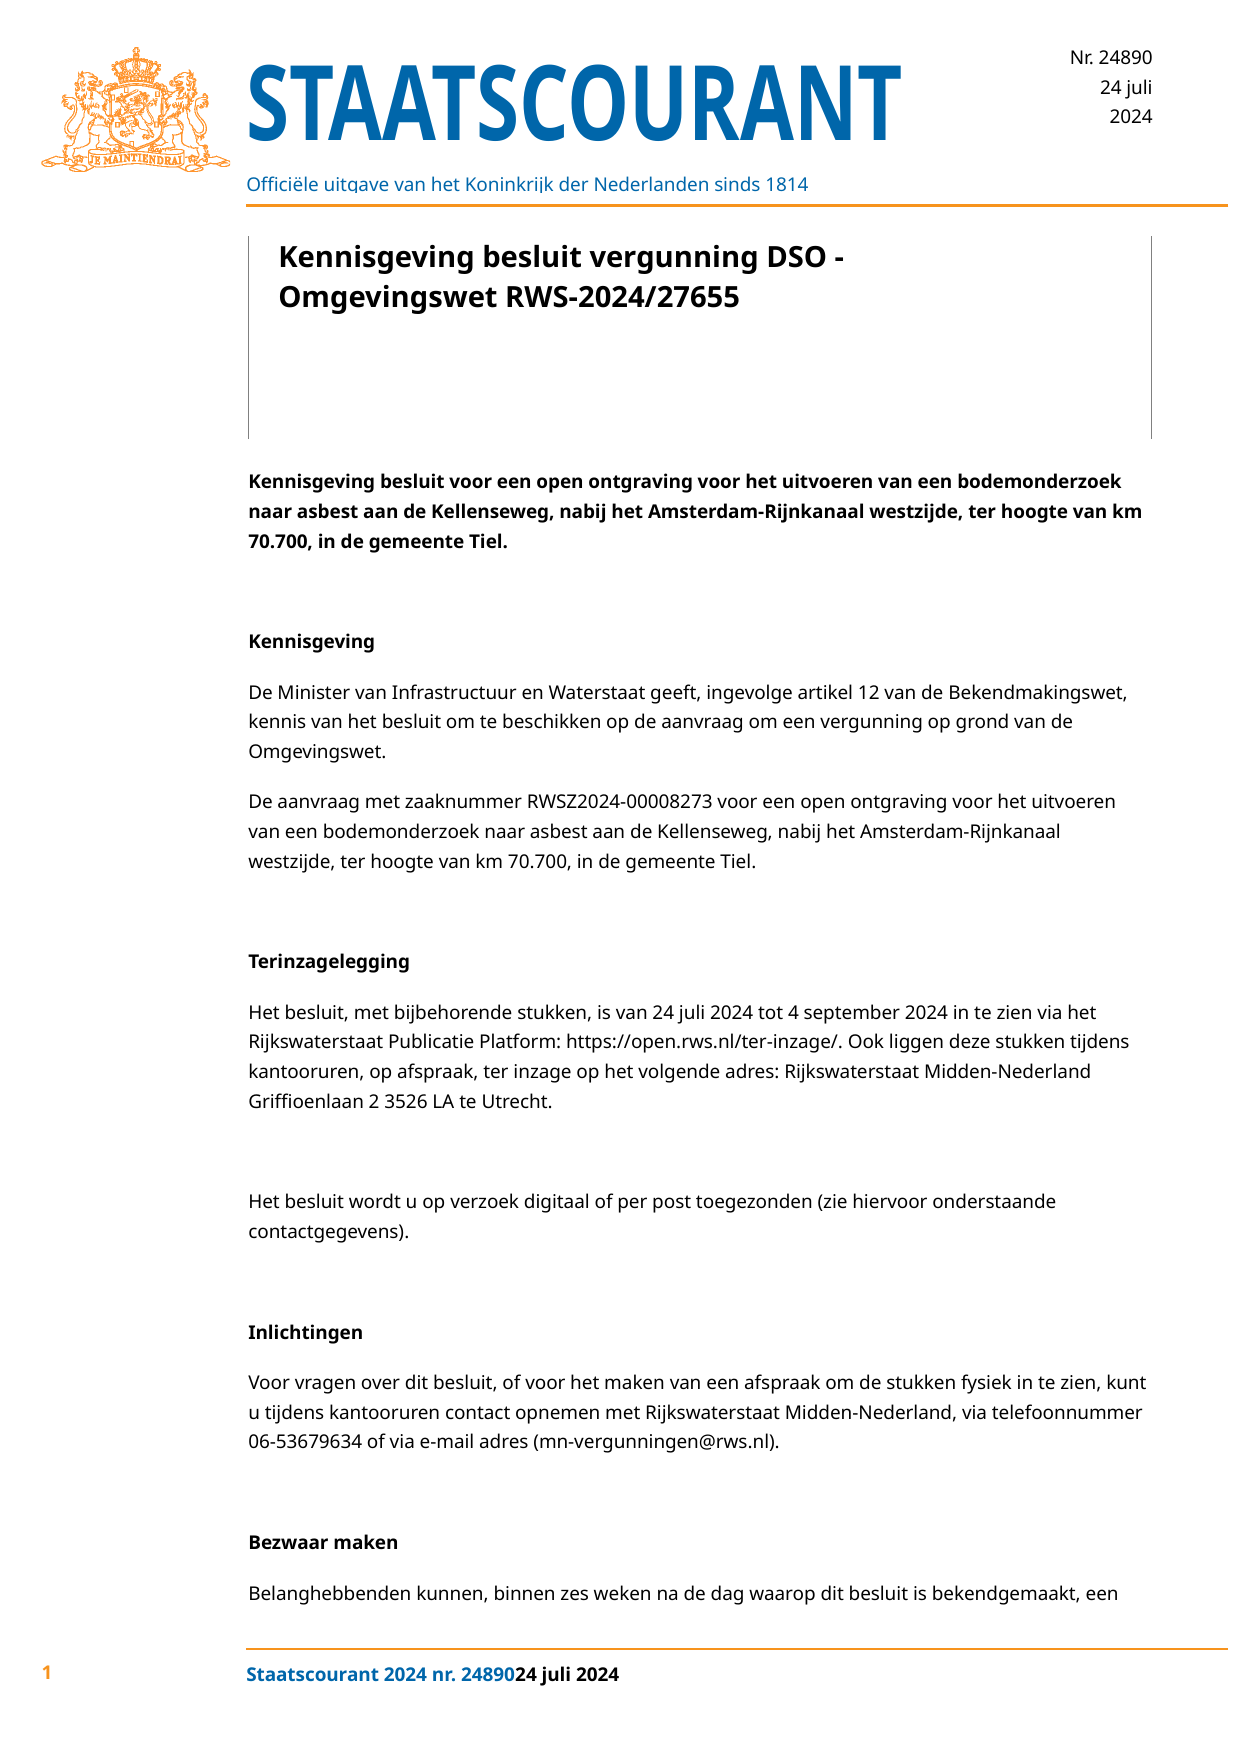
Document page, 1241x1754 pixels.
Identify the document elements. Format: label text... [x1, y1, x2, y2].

text Kennisgeving [248, 629, 1152, 654]
text De aanvraag met zaaknummer RWSZ2024-00008273 voor een open ontgraving voor het uitvoeren van een bodemonderzoek naar asbest aan de Kellenseweg, nabij het Amsterdam-Rijnkanaal westzijde, ter hoogte van km 70.700, in de gemeente Tiel. [248, 789, 1152, 873]
table_header Kennisgeving besluit vergunning DSO - Omgevingswet RWS-2024/27655 [249, 236, 850, 439]
table_header [1090, 236, 1151, 413]
text Terinzagelegging [248, 949, 1152, 974]
text Kennisgeving besluit voor een open ontgraving voor het uitvoeren van een bodemonderzoek naar asbest aan de Kellenseweg, nabij het Amsterdam-Rijnkanaal westzijde, ter hoogte van km 70.700, in de gemeente Tiel. [248, 469, 1152, 553]
text Het besluit, met bijbehorende stukken, is van 24 juli 2024 tot 4 september 2024 in te zien via het Rijkswaterstaat Publicatie Platform: https://open.rws.nl/ter-inzage/. Ook liggen deze stukken tijdens kantooruren, op afspraak, ter inzage op het volgende adres: Rijkswaterstaat Midden-Nederland Griffioenlaan 2 3526 LA te Utrecht. [248, 999, 1152, 1113]
picture [912, 236, 1090, 414]
text Belanghebbenden kunnen, binnen zes weken na de dag waarop dit besluit is bekendgemaakt, een [248, 1580, 1152, 1606]
table_header [850, 236, 912, 413]
picture [41, 47, 231, 172]
text Voor vragen over dit besluit, of voor het maken van een afspraak om de stukken fysiek in te zien, kunt u tijdens kantooruren contact opnemen met Rijkswaterstaat Midden-Nederland, via telefoonnummer 06-53679634 of via e-mail adres (mn-vergunningen@rws.nl). [248, 1369, 1152, 1454]
text Het besluit wordt u op verzoek digitaal of per post toegezonden (zie hiervoor onderstaande contactgegevens). [248, 1189, 1152, 1244]
text Bezwaar maken [248, 1529, 1152, 1555]
table_header [850, 414, 1151, 439]
text De Minister van Infrastructuur en Waterstaat geeft, ingevolge artikel 12 van de Bekendmakingswet, kennis van het besluit om te beschikken op de aanvraag om een vergunning op grond van de Omgevingswet. [248, 679, 1152, 764]
text Inlichtingen [248, 1319, 1152, 1345]
